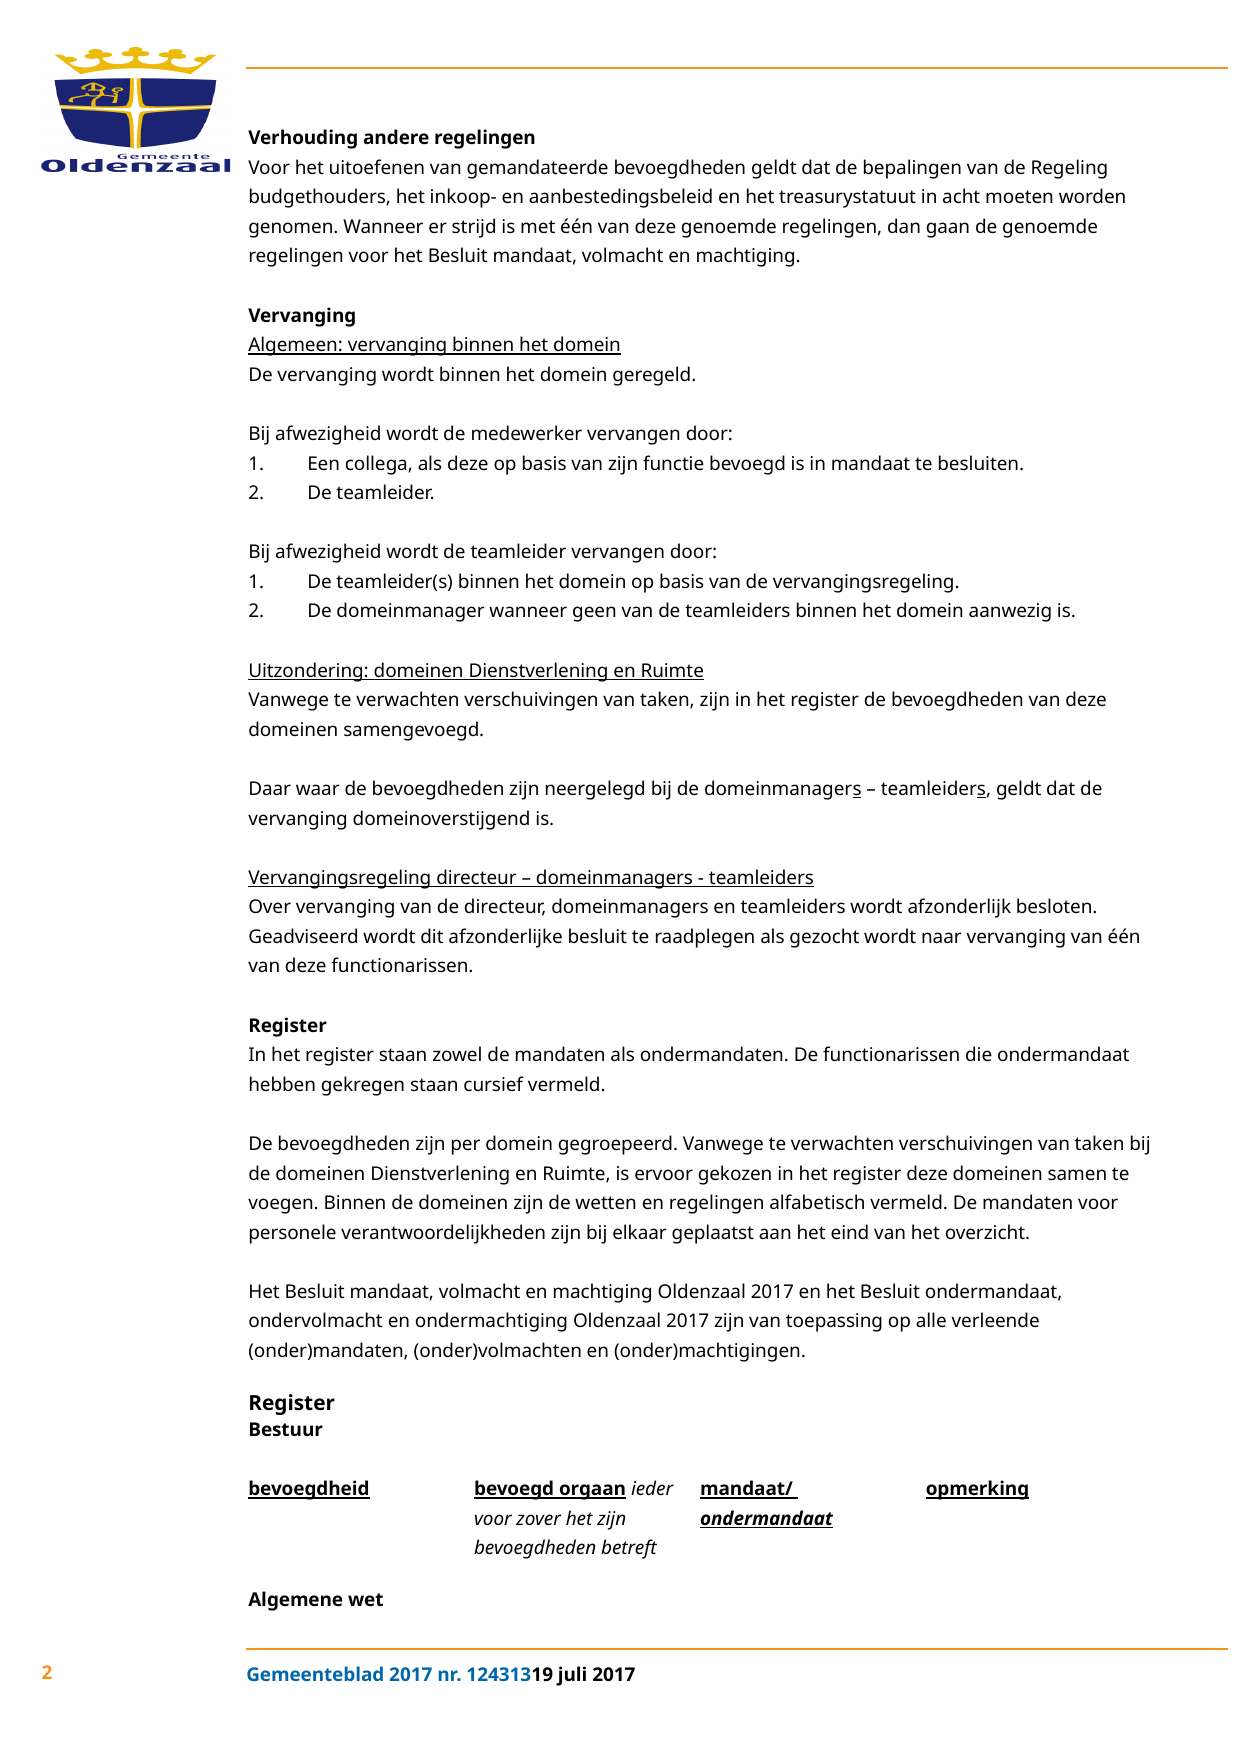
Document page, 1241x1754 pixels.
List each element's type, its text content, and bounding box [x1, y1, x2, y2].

text De vervanging wordt binnen het domein geregeld. [248, 361, 1152, 387]
text Vervangingsregeling directeur – domeinmanagers - teamleiders [248, 864, 1152, 890]
list De teamleider(s) binnen het domein op basis van de vervangingsregeling. [248, 568, 1152, 594]
text Daar waar de bevoegdheden zijn neergelegd bij de domeinmanagers – teamleiders, geldt dat de vervanging domeinoverstijgend is. [248, 775, 1152, 831]
table_header bevoegdheid [248, 1475, 474, 1560]
text De bevoegdheden zijn per domein gegroepeerd. Vanwege te verwachten verschuivingen van taken bij de domeinen Dienstverlening en Ruimte, is ervoor gekozen in het register deze domeinen samen te voegen. Binnen de domeinen zijn de wetten en regelingen alfabetisch vermeld. De mandaten voor personele verantwoordelijkheden zijn bij elkaar geplaatst aan het eind van het overzicht. [248, 1130, 1152, 1245]
table_cell [248, 1560, 474, 1586]
text Algemeen: vervanging binnen het domein [248, 331, 1152, 357]
table_header mandaat/ ondermandaat [700, 1475, 926, 1560]
text Voor het uitoefenen van gemandateerde bevoegdheden geldt dat de bepalingen van de Regeling budgethouders, het inkoop- en aanbestedingsbeleid en het treasurystatuut in acht moeten worden genomen. Wanneer er strijd is met één van deze genoemde regelingen, dan gaan de genoemde regelingen voor het Besluit mandaat, volmacht en machtiging. [248, 154, 1152, 268]
text Bij afwezigheid wordt de medewerker vervangen door: [248, 420, 1152, 446]
table_cell [926, 1586, 1152, 1612]
table_cell [700, 1560, 926, 1586]
text Bestuur [248, 1416, 1152, 1442]
table_cell [926, 1560, 1152, 1586]
table_header bevoegd orgaan ieder voor zover het zijn bevoegdheden betreft [474, 1475, 700, 1560]
text Bij afwezigheid wordt de teamleider vervangen door: [248, 538, 1152, 564]
text Over vervanging van de directeur, domeinmanagers en teamleiders wordt afzonderlijk besloten. Geadviseerd wordt dit afzonderlijke besluit te raadplegen als gezocht wordt naar vervanging van één van deze functionarissen. [248, 893, 1152, 978]
list De teamleider. [248, 479, 1152, 505]
table_cell [474, 1586, 700, 1612]
text Register [248, 1388, 1152, 1416]
text Uitzondering: domeinen Dienstverlening en Ruimte [248, 657, 1152, 683]
list De domeinmanager wanneer geen van de teamleiders binnen het domein aanwezig is. [248, 598, 1152, 623]
text Vervanging [248, 302, 1152, 328]
picture [41, 47, 231, 172]
text Vanwege te verwachten verschuivingen van taken, zijn in het register de bevoegdheden van deze domeinen samengevoegd. [248, 686, 1152, 742]
text Register [248, 1012, 1152, 1038]
text Verhouding andere regelingen [248, 124, 1152, 150]
table_header opmerking [926, 1475, 1152, 1560]
list Een collega, als deze op basis van zijn functie bevoegd is in mandaat te besluiten. [248, 450, 1152, 476]
table_cell Algemene wet [248, 1586, 474, 1612]
table_cell [474, 1560, 700, 1586]
table_cell [700, 1586, 926, 1612]
text In het register staan zowel de mandaten als ondermandaten. De functionarissen die ondermandaat hebben gekregen staan cursief vermeld. [248, 1041, 1152, 1097]
text Het Besluit mandaat, volmacht en machtiging Oldenzaal 2017 en het Besluit ondermandaat, ondervolmacht en ondermachtiging Oldenzaal 2017 zijn van toepassing op alle verleende (onder)mandaten, (onder)volmachten en (onder)machtigingen. [248, 1278, 1152, 1363]
